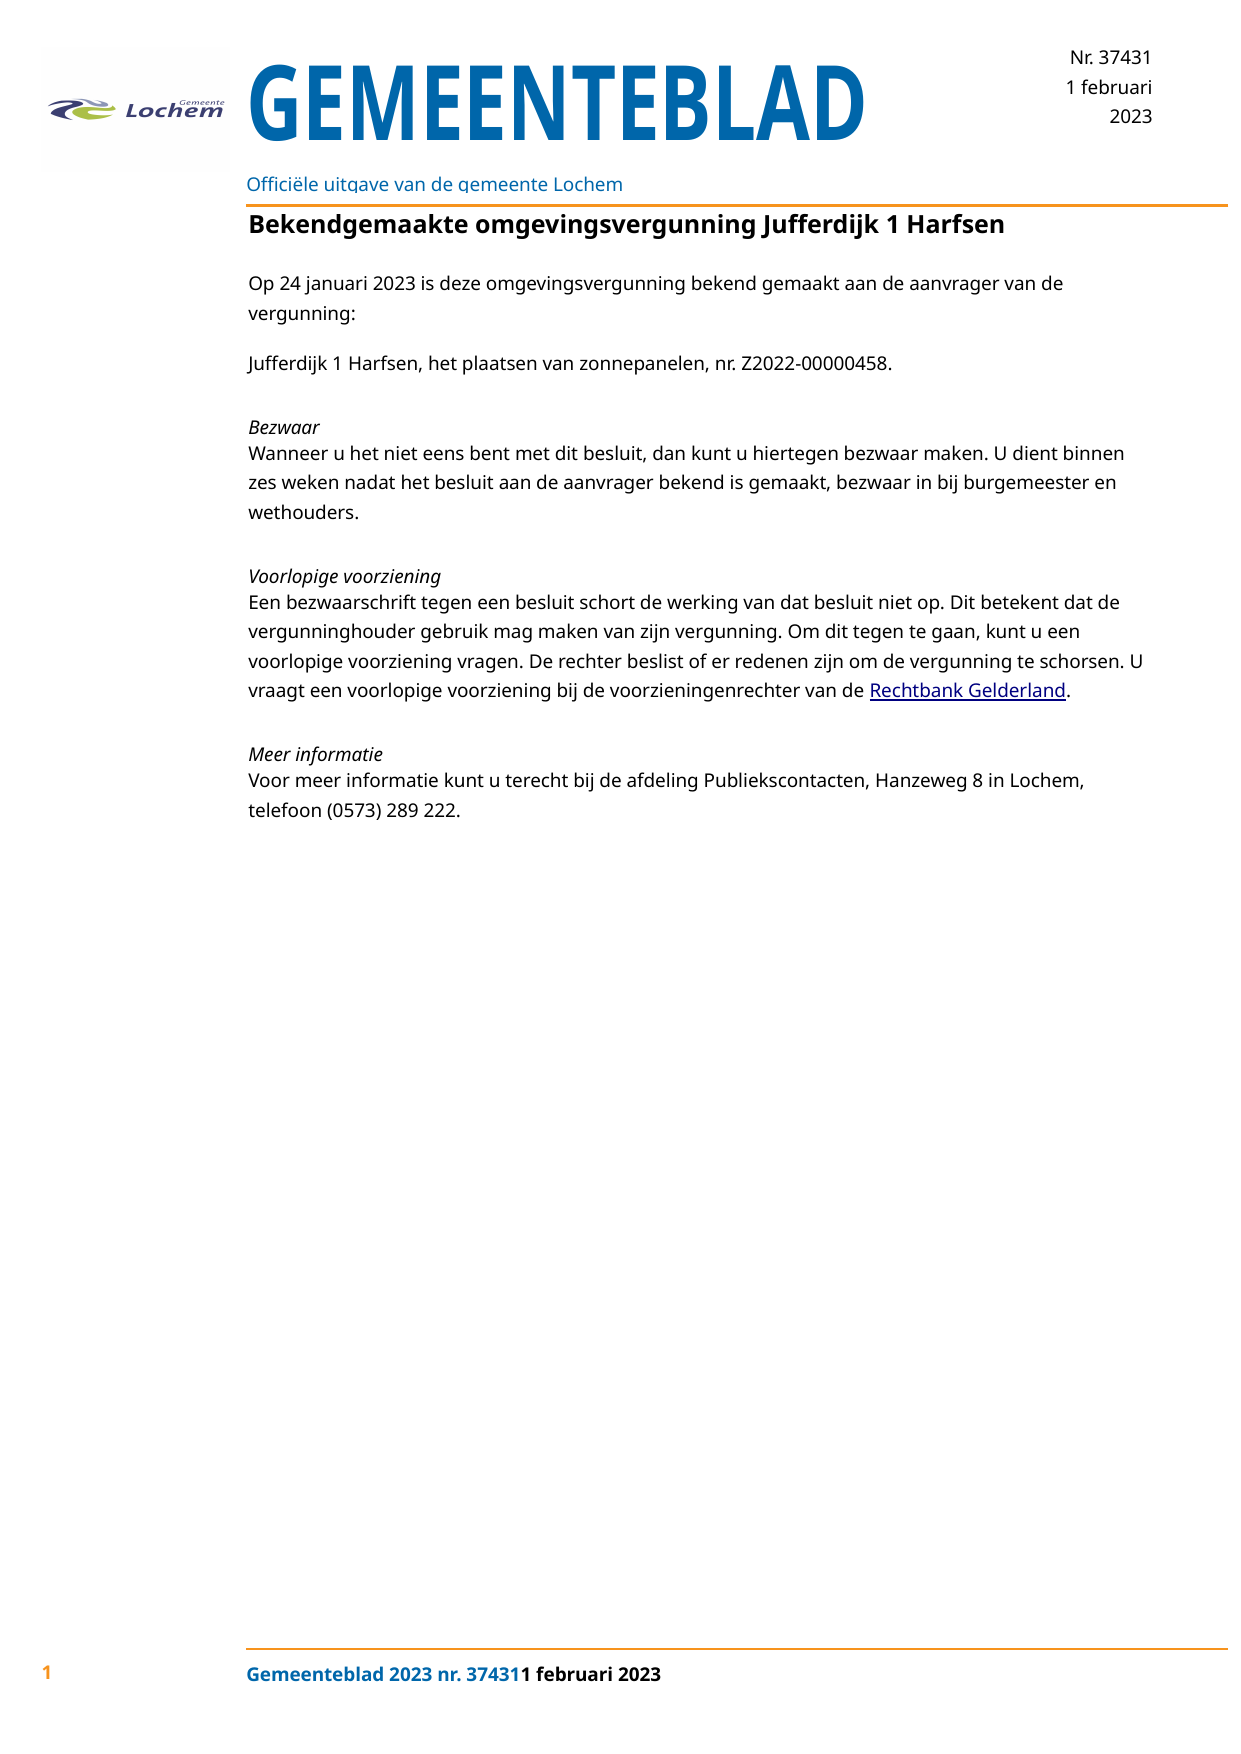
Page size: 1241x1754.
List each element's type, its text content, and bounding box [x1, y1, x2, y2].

text Op 24 januari 2023 is deze omgevingsvergunning bekend gemaakt aan de aanvrager van de vergunning: [248, 270, 1152, 326]
text Wanneer u het niet eens bent met dit besluit, dan kunt u hiertegen bezwaar maken. U dient binnen zes weken nadat het besluit aan de aanvrager bekend is gemaakt, bezwaar in bij burgemeester en wethouders. [248, 440, 1152, 525]
picture [41, 47, 231, 172]
text Voorlopige voorziening [248, 563, 1152, 589]
text Voor meer informatie kunt u terecht bij de afdeling Publiekscontacten, Hanzeweg 8 in Lochem, telefoon (0573) 289 222. [248, 767, 1152, 823]
text Een bezwaarschrift tegen een besluit schort de werking van dat besluit niet op. Dit betekent dat de vergunninghouder gebruik mag maken van zijn vergunning. Om dit tegen te gaan, kunt u een voorlopige voorziening vragen. De rechter beslist of er redenen zijn om de vergunning te schorsen. U vraagt een voorlopige voorziening bij de voorzieningenrechter van de Rechtbank Gelderland. [248, 589, 1152, 703]
text Bekendgemaakte omgevingsvergunning Jufferdijk 1 Harfsen [248, 207, 1152, 241]
text Jufferdijk 1 Harfsen, het plaatsen van zonnepanelen, nr. Z2022-00000458. [248, 350, 1152, 376]
text Bezwaar [248, 414, 1152, 440]
text Meer informatie [248, 742, 1152, 767]
